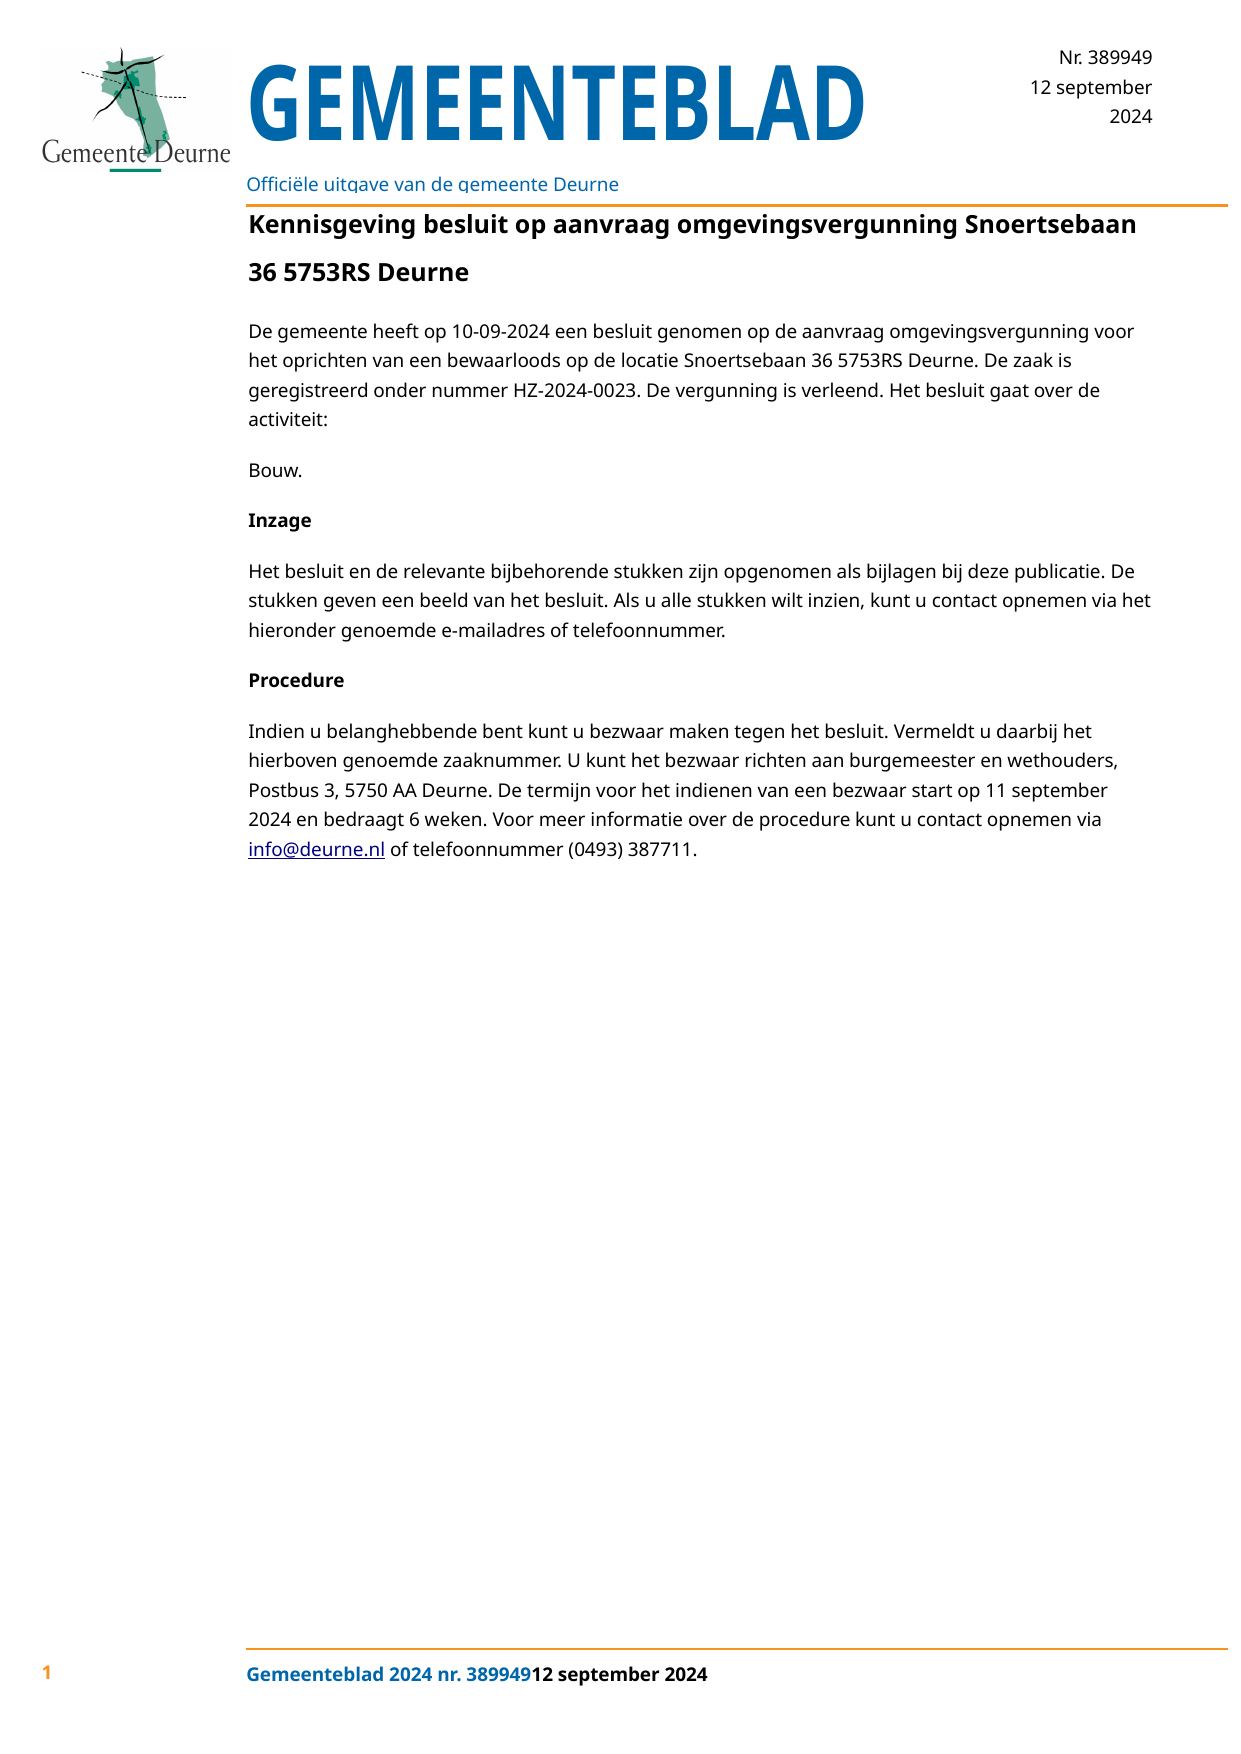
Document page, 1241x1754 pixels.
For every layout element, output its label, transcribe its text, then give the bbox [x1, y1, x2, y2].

text Indien u belanghebbende bent kunt u bezwaar maken tegen het besluit. Vermeldt u daarbij het hierboven genoemde zaaknummer. U kunt het bezwaar richten aan burgemeester en wethouders, Postbus 3, 5750 AA Deurne. De termijn voor het indienen van een bezwaar start op 11 september 2024 en bedraagt 6 weken. Voor meer informatie over de procedure kunt u contact opnemen via info@deurne.nl of telefoonnummer (0493) 387711. [248, 718, 1152, 862]
text Inzage [248, 507, 1152, 533]
picture [41, 47, 231, 172]
text Het besluit en de relevante bijbehorende stukken zijn opgenomen als bijlagen bij deze publicatie. De stukken geven een beeld van het besluit. Als u alle stukken wilt inzien, kunt u contact opnemen via het hieronder genoemde e-mailadres of telefoonnummer. [248, 558, 1152, 643]
text De gemeente heeft op 10-09-2024 een besluit genomen op de aanvraag omgevingsvergunning voor het oprichten van een bewaarloods op de locatie Snoertsebaan 36 5753RS Deurne. De zaak is geregistreerd onder nummer HZ-2024-0023. De vergunning is verleend. Het besluit gaat over de activiteit: [248, 318, 1152, 432]
text Procedure [248, 667, 1152, 693]
text Kennisgeving besluit op aanvraag omgevingsvergunning Snoertsebaan 36 5753RS Deurne [248, 207, 1152, 288]
text Bouw. [248, 457, 1152, 483]
